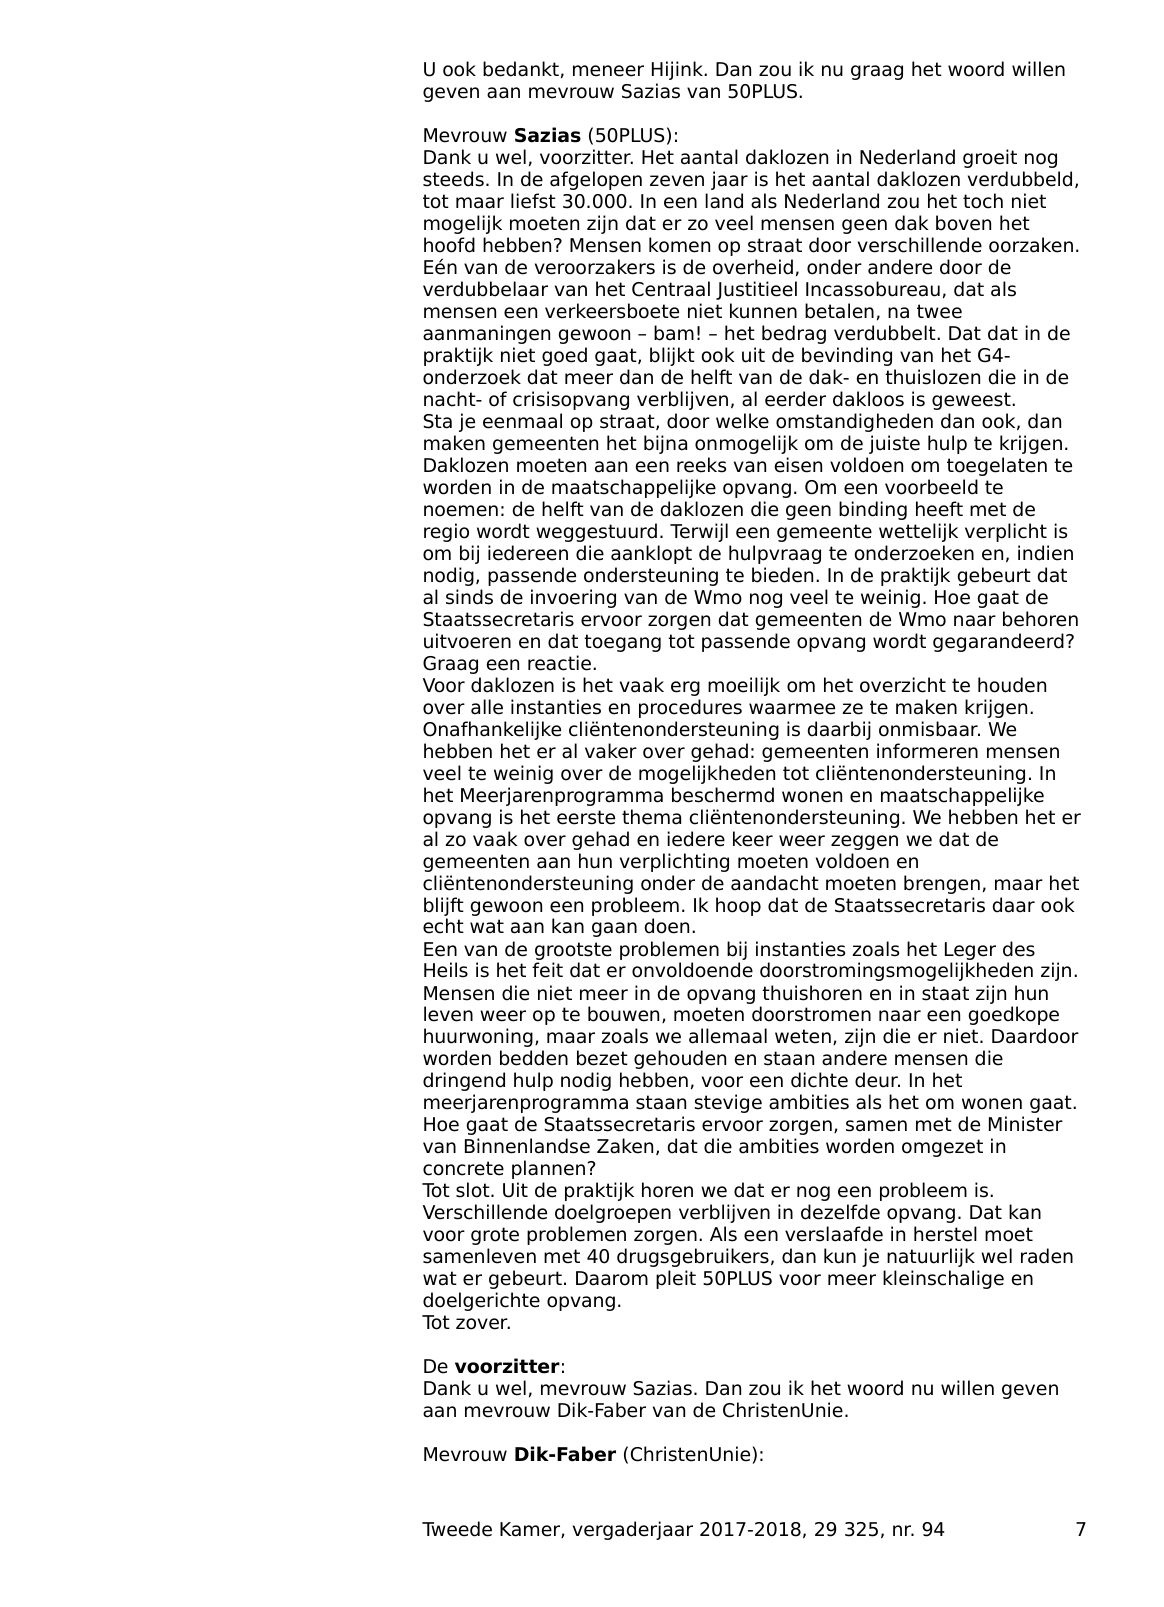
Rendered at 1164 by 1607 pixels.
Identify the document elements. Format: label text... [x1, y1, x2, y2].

text Een van de grootste problemen bij instanties zoals het Leger des Heils is het feit dat er onvoldoende doorstromingsmogelijkheden zijn. Mensen die niet meer in de opvang thuishoren en in staat zijn hun leven weer op te bouwen, moeten doorstromen naar een goedkope huurwoning, maar zoals we allemaal weten, zijn die er niet. Daardoor worden bedden bezet gehouden en staan andere mensen die dringend hulp nodig hebben, voor een dichte deur. In het meerjarenprogramma staan stevige ambities als het om wonen gaat. Hoe gaat de Staatssecretaris ervoor zorgen, samen met de Minister van Binnenlandse Zaken, dat die ambities worden omgezet in concrete plannen? [422, 938, 1087, 1180]
text U ook bedankt, meneer Hijink. Dan zou ik nu graag het woord willen geven aan mevrouw Sazias van 50PLUS. [422, 59, 1087, 103]
text Voor daklozen is het vaak erg moeilijk om het overzicht te houden over alle instanties en procedures waarmee ze te maken krijgen. Onafhankelijke cliëntenondersteuning is daarbij onmisbaar. We hebben het er al vaker over gehad: gemeenten informeren mensen veel te weinig over de mogelijkheden tot cliëntenondersteuning. In het Meerjarenprogramma beschermd wonen en maatschappelijke opvang is het eerste thema cliëntenondersteuning. We hebben het er al zo vaak over gehad en iedere keer weer zeggen we dat de gemeenten aan hun verplichting moeten voldoen en cliëntenondersteuning onder de aandacht moeten brengen, maar het blijft gewoon een probleem. Ik hoop dat de Staatssecretaris daar ook echt wat aan kan gaan doen. [422, 675, 1087, 938]
text Tot slot. Uit de praktijk horen we dat er nog een probleem is. Verschillende doelgroepen verblijven in dezelfde opvang. Dat kan voor grote problemen zorgen. Als een verslaafde in herstel moet samenleven met 40 drugsgebruikers, dan kun je natuurlijk wel raden wat er gebeurt. Daarom pleit 50PLUS voor meer kleinschalige en doelgerichte opvang. [422, 1180, 1087, 1312]
text Dank u wel, voorzitter. Het aantal daklozen in Nederland groeit nog steeds. In de afgelopen zeven jaar is het aantal daklozen verdubbeld, tot maar liefst 30.000. In een land als Nederland zou het toch niet mogelijk moeten zijn dat er zo veel mensen geen dak boven het hoofd hebben? Mensen komen op straat door verschillende oorzaken. Eén van de veroorzakers is de overheid, onder andere door de verdubbelaar van het Centraal Justitieel Incassobureau, dat als mensen een verkeersboete niet kunnen betalen, na twee aanmaningen gewoon – bam! – het bedrag verdubbelt. Dat dat in de praktijk niet goed gaat, blijkt ook uit de bevinding van het G4-onderzoek dat meer dan de helft van de dak- en thuislozen die in de nacht- of crisisopvang verblijven, al eerder dakloos is geweest. [422, 147, 1087, 411]
text Tot zover. [422, 1312, 1087, 1334]
text Sta je eenmaal op straat, door welke omstandigheden dan ook, dan maken gemeenten het bijna onmogelijk om de juiste hulp te krijgen. Daklozen moeten aan een reeks van eisen voldoen om toegelaten te worden in de maatschappelijke opvang. Om een voorbeeld te noemen: de helft van de daklozen die geen binding heeft met de regio wordt weggestuurd. Terwijl een gemeente wettelijk verplicht is om bij iedereen die aanklopt de hulpvraag te onderzoeken en, indien nodig, passende ondersteuning te bieden. In de praktijk gebeurt dat al sinds de invoering van de Wmo nog veel te weinig. Hoe gaat de Staatssecretaris ervoor zorgen dat gemeenten de Wmo naar behoren uitvoeren en dat toegang tot passende opvang wordt gegarandeerd? Graag een reactie. [422, 411, 1087, 675]
text Mevrouw Sazias (50PLUS): [422, 125, 1087, 147]
text De voorzitter: [422, 1356, 1087, 1378]
text Dank u wel, mevrouw Sazias. Dan zou ik het woord nu willen geven aan mevrouw Dik-Faber van de ChristenUnie. [422, 1378, 1087, 1422]
text Mevrouw Dik-Faber (ChristenUnie): [422, 1444, 1087, 1466]
